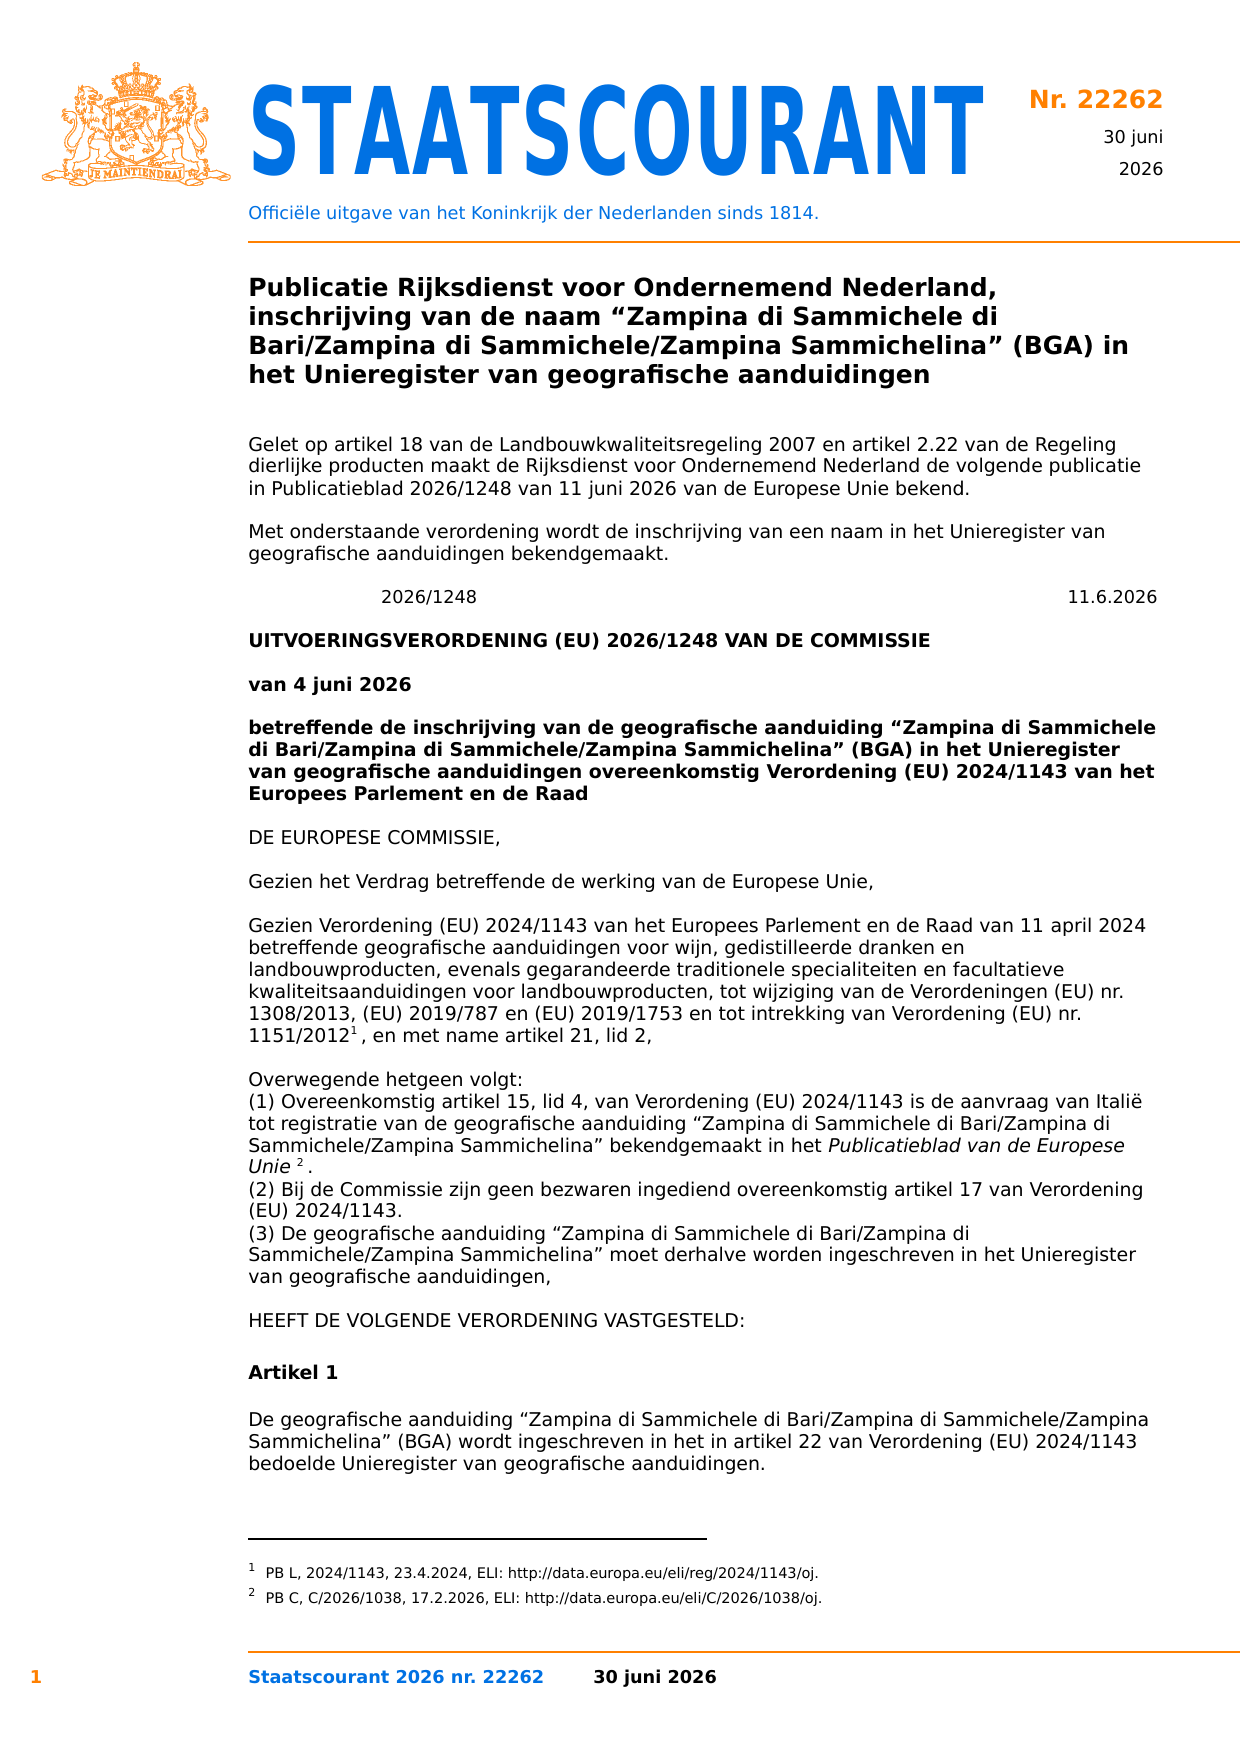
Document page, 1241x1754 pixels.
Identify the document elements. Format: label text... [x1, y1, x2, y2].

table_cell 2026 [998, 153, 1240, 203]
picture [41, 62, 231, 186]
table_header 11.6.2026 [477, 587, 1163, 608]
subtitle Publicatie Rijksdienst voor Ondernemend Nederland, inschrijving van de naam “Zampina di Sammichele di Bari/Zampina di Sammichele/Zampina Sammichelina” (BGA) in het Unieregister van geografische aanduidingen [248, 273, 1163, 390]
table_cell 30 juni [998, 121, 1240, 153]
text (1) Overeenkomstig artikel 15, lid 4, van Verordening (EU) 2024/1143 is de aanvraag van Italië tot registratie van de geografische aanduiding “Zampina di Sammichele di Bari/Zampina di Sammichele/Zampina Sammichelina” bekendgemaakt in het Publicatieblad van de Europese Unie . [248, 1091, 1163, 1178]
text Met onderstaande verordening wordt de inschrijving van een naam in het Unieregister van geografische aanduidingen bekendgemaakt. [248, 521, 1163, 565]
text UITVOERINGSVERORDENING (EU) 2026/1248 VAN DE COMMISSIE [248, 629, 1163, 652]
text (2) Bij de Commissie zijn geen bezwaren ingediend overeenkomstig artikel 17 van Verordening (EU) 2024/1143. [248, 1178, 1163, 1222]
text betreffende de inschrijving van de geografische aanduiding “Zampina di Sammichele di Bari/Zampina di Sammichele/Zampina Sammichelina” (BGA) in het Unieregister van geografische aanduidingen overeenkomstig Verordening (EU) 2024/1143 van het Europees Parlement en de Raad [248, 717, 1163, 805]
text PB C, C/2026/1038, 17.2.2026, ELI: http://data.europa.eu/eli/C/2026/1038/oj. [248, 1586, 1163, 1608]
table_header [25, 62, 248, 241]
text (3) De geografische aanduiding “Zampina di Sammichele di Bari/Zampina di Sammichele/Zampina Sammichelina” moet derhalve worden ingeschreven in het Unieregister van geografische aanduidingen, [248, 1222, 1163, 1288]
table_header Nr. 22262 [998, 62, 1240, 121]
text van 4 juni 2026 [248, 673, 1163, 695]
text Gezien Verordening (EU) 2024/1143 van het Europees Parlement en de Raad van 11 april 2024 betreffende geografische aanduidingen voor wijn, gedistilleerde dranken en landbouwproducten, evenals gegarandeerde traditionele specialiteiten en facultatieve kwaliteitsaanduidingen voor landbouwproducten, tot wijziging van de Verordeningen (EU) nr. 1308/2013, (EU) 2019/787 en (EU) 2019/1753 en tot intrekking van Verordening (EU) nr. 1151/2012, en met name artikel 21, lid 2, [248, 915, 1163, 1047]
text Gelet op artikel 18 van de Landbouwkwaliteitsregeling 2007 en artikel 2.22 van de Regeling dierlijke producten maakt de Rijksdienst voor Ondernemend Nederland de volgende publicatie in Publicatieblad 2026/1248 van 11 juni 2026 van de Europese Unie bekend. [248, 433, 1163, 499]
table_cell Officiële uitgave van het Koninkrijk der Nederlanden sinds 1814. [248, 203, 1240, 241]
text HEEFT DE VOLGENDE VERORDENING VASTGESTELD: [248, 1310, 1163, 1332]
table_header STAATSCOURANT [248, 62, 998, 203]
table_header 2026/1248 [248, 587, 477, 608]
text PB L, 2024/1143, 23.4.2024, ELI: http://data.europa.eu/eli/reg/2024/1143/oj. [248, 1561, 1163, 1583]
text Overwegende hetgeen volgt: [248, 1068, 1163, 1091]
text DE EUROPESE COMMISSIE, [248, 827, 1163, 849]
text De geografische aanduiding “Zampina di Sammichele di Bari/Zampina di Sammichele/Zampina Sammichelina” (BGA) wordt ingeschreven in het in artikel 22 van Verordening (EU) 2024/1143 bedoelde Unieregister van geografische aanduidingen. [248, 1409, 1163, 1475]
text Gezien het Verdrag betreffende de werking van de Europese Unie, [248, 871, 1163, 893]
subtitle Artikel 1 [248, 1362, 1163, 1384]
